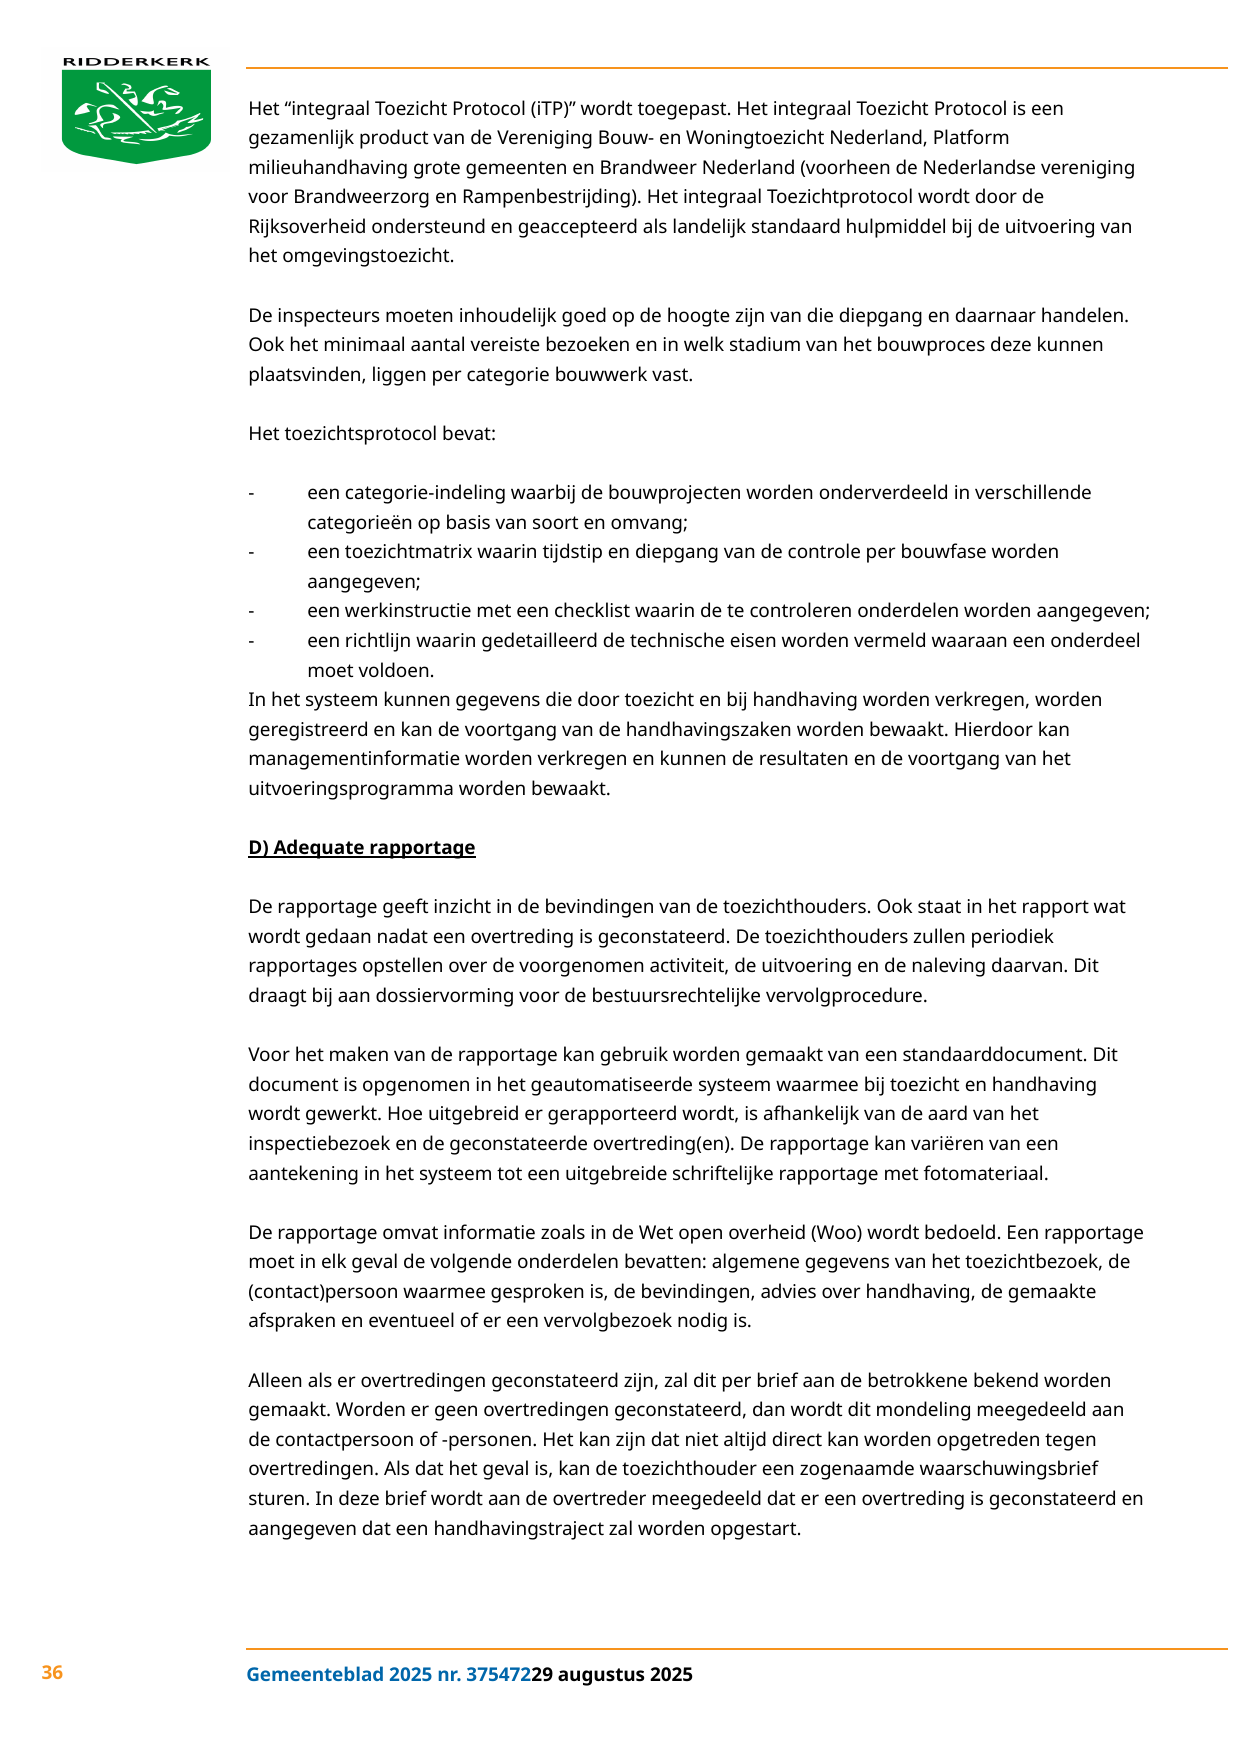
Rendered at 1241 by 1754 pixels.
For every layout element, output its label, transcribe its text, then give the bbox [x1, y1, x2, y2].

text De rapportage omvat informatie zoals in de Wet open overheid (Woo) wordt bedoeld. Een rapportage moet in elk geval de volgende onderdelen bevatten: algemene gegevens van het toezichtbezoek, de (contact)persoon waarmee gesproken is, de bevindingen, advies over handhaving, de gemaakte afspraken en eventueel of er een vervolgbezoek nodig is. [248, 1219, 1152, 1333]
text De rapportage geeft inzicht in de bevindingen van de toezichthouders. Ook staat in het rapport wat wordt gedaan nadat een overtreding is geconstateerd. De toezichthouders zullen periodiek rapportages opstellen over de voorgenomen activiteit, de uitvoering en de naleving daarvan. Dit draagt bij aan dossiervorming voor de bestuursrechtelijke vervolgprocedure. [248, 893, 1152, 1008]
text D) Adequate rapportage [248, 834, 1152, 860]
list een toezichtmatrix waarin tijdstip en diepgang van de controle per bouwfase worden aangegeven; [248, 538, 1152, 594]
text Voor het maken van de rapportage kan gebruik worden gemaakt van een standaarddocument. Dit document is opgenomen in het geautomatiseerde systeem waarmee bij toezicht en handhaving wordt gewerkt. Hoe uitgebreid er gerapporteerd wordt, is afhankelijk van de aard van het inspectiebezoek en de geconstateerde overtreding(en). De rapportage kan variëren van een aantekening in het systeem tot een uitgebreide schriftelijke rapportage met fotomateriaal. [248, 1041, 1152, 1186]
picture [41, 47, 231, 172]
text In het systeem kunnen gegevens die door toezicht en bij handhaving worden verkregen, worden geregistreerd en kan de voortgang van de handhavingszaken worden bewaakt. Hierdoor kan managementinformatie worden verkregen en kunnen de resultaten en de voortgang van het uitvoeringsprogramma worden bewaakt. [248, 686, 1152, 801]
list een richtlijn waarin gedetailleerd de technische eisen worden vermeld waaraan een onderdeel moet voldoen. [248, 627, 1152, 683]
list een werkinstructie met een checklist waarin de te controleren onderdelen worden aangegeven; [248, 598, 1152, 623]
text Alleen als er overtredingen geconstateerd zijn, zal dit per brief aan de betrokkene bekend worden gemaakt. Worden er geen overtredingen geconstateerd, dan wordt dit mondeling meegedeeld aan de contactpersoon of -personen. Het kan zijn dat niet altijd direct kan worden opgetreden tegen overtredingen. Als dat het geval is, kan de toezichthouder een zogenaamde waarschuwingsbrief sturen. In deze brief wordt aan de overtreder meegedeeld dat er een overtreding is geconstateerd en aangegeven dat een handhavingstraject zal worden opgestart. [248, 1367, 1152, 1541]
text De inspecteurs moeten inhoudelijk goed op de hoogte zijn van die diepgang en daarnaar handelen. Ook het minimaal aantal vereiste bezoeken en in welk stadium van het bouwproces deze kunnen plaatsvinden, liggen per categorie bouwwerk vast. [248, 302, 1152, 387]
list een categorie-indeling waarbij de bouwprojecten worden onderverdeeld in verschillende categorieën op basis van soort en omvang; [248, 479, 1152, 535]
text Het “integraal Toezicht Protocol (iTP)” wordt toegepast. Het integraal Toezicht Protocol is een gezamenlijk product van de Vereniging Bouw- en Woningtoezicht Nederland, Platform milieuhandhaving grote gemeenten en Brandweer Nederland (voorheen de Nederlandse vereniging voor Brandweerzorg en Rampenbestrijding). Het integraal Toezichtprotocol wordt door de Rijksoverheid ondersteund en geaccepteerd als landelijk standaard hulpmiddel bij de uitvoering van het omgevingstoezicht. [248, 95, 1152, 268]
text Het toezichtsprotocol bevat: [248, 420, 1152, 446]
